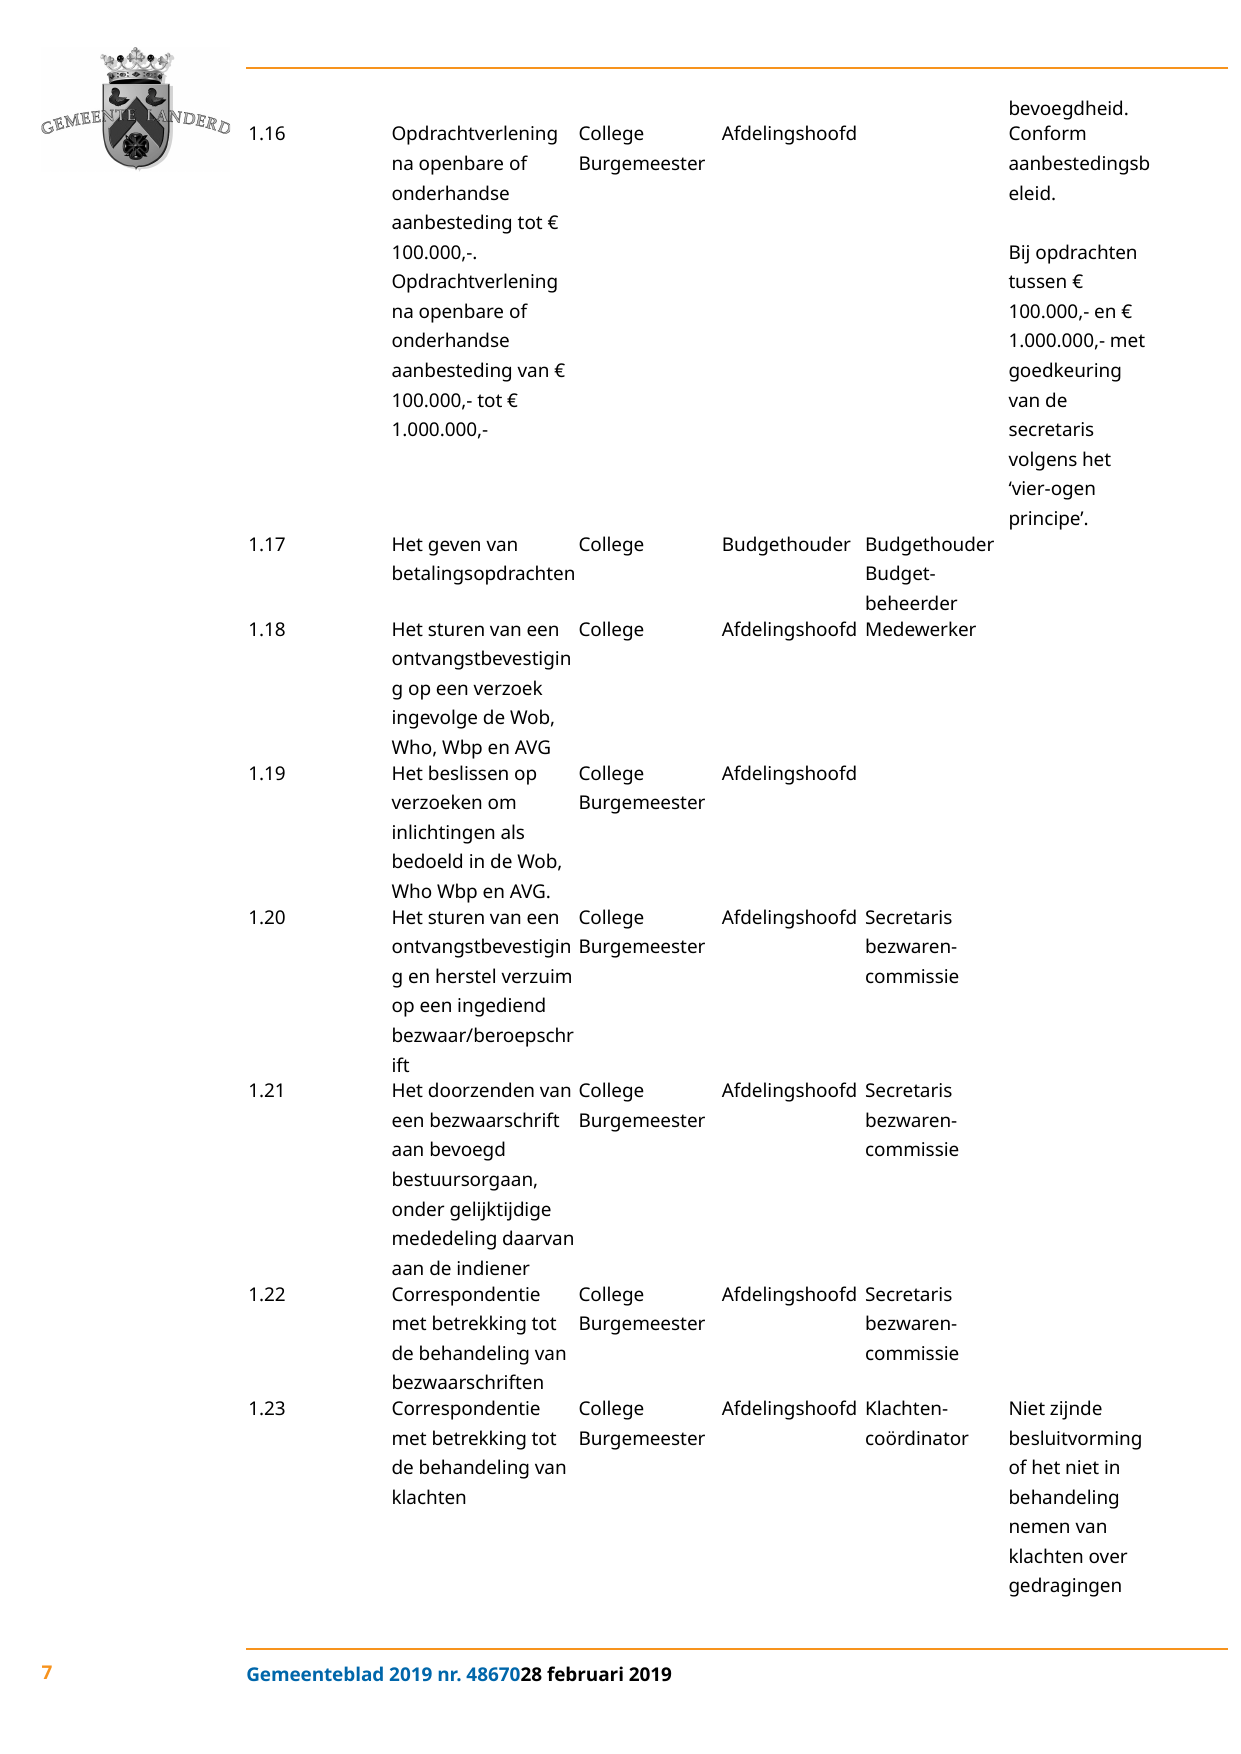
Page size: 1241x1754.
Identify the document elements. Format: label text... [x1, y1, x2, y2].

table_cell Het doorzenden van een bezwaarschrift aan bevoegd bestuursorgaan, onder gelijktijdige mededeling daarvan aan de indiener [391, 1078, 578, 1281]
table_cell Afdelingshoofd [722, 760, 865, 904]
table_cell College Burgemeester [578, 1395, 722, 1598]
table_cell College Burgemeester [578, 121, 722, 531]
table_cell 1.21 [248, 1078, 391, 1281]
table_cell Klachten-coördinator [865, 1395, 1008, 1598]
table_cell 1.20 [248, 904, 391, 1077]
table_cell College Burgemeester [578, 760, 722, 904]
table_cell [578, 95, 722, 121]
table_cell [722, 95, 865, 121]
table_cell Budgethouder [722, 531, 865, 616]
table_cell College Burgemeester [578, 904, 722, 1077]
table_cell Medewerker [865, 616, 1008, 760]
table_cell College [578, 531, 722, 616]
table_cell [248, 95, 391, 121]
table_cell 1.22 [248, 1281, 391, 1395]
table_cell Afdelingshoofd [722, 616, 865, 760]
table_cell College [578, 616, 722, 760]
table_cell bevoegdheid. [1008, 95, 1152, 121]
table_cell Afdelingshoofd [722, 121, 865, 531]
table_cell Afdelingshoofd [722, 1281, 865, 1395]
table_cell [865, 760, 1008, 904]
table_cell [1008, 531, 1152, 616]
table_cell Niet zijnde besluitvorming of het niet in behandeling nemen van klachten over gedragingen [1008, 1395, 1152, 1598]
table_cell [391, 95, 578, 121]
table_cell Secretaris bezwaren-commissie [865, 1078, 1008, 1281]
table_cell Afdelingshoofd [722, 1395, 865, 1598]
table_cell Correspondentie met betrekking tot de behandeling van klachten [391, 1395, 578, 1598]
table_cell Het geven van betalingsopdrachten [391, 531, 578, 616]
table_cell Afdelingshoofd [722, 1078, 865, 1281]
table_cell [1008, 760, 1152, 904]
table_cell Correspondentie met betrekking tot de behandeling van bezwaarschriften [391, 1281, 578, 1395]
table_cell 1.23 [248, 1395, 391, 1598]
table_cell Het sturen van een ontvangstbevestiging en herstel verzuim op een ingediend bezwaar/beroepschrift [391, 904, 578, 1077]
table_cell Afdelingshoofd [722, 904, 865, 1077]
table_cell College Burgemeester [578, 1078, 722, 1281]
table_cell [865, 121, 1008, 531]
table_cell [1008, 1281, 1152, 1395]
table_cell Secretaris bezwaren-commissie [865, 1281, 1008, 1395]
picture [41, 47, 231, 172]
table_cell 1.19 [248, 760, 391, 904]
table_cell Secretaris bezwaren-commissie [865, 904, 1008, 1077]
table_cell Opdrachtverlening na openbare of onderhandse aanbesteding tot € 100.000,-. Opdrachtverlening na openbare of onderhandse aanbesteding van € 100.000,- tot € 1.000.000,- [391, 121, 578, 531]
table_cell [1008, 904, 1152, 1077]
table_cell [865, 95, 1008, 121]
table_cell Het sturen van een ontvangstbevestiging op een verzoek ingevolge de Wob, Who, Wbp en AVG [391, 616, 578, 760]
table_cell Budgethouder Budget-beheerder [865, 531, 1008, 616]
table_cell Het beslissen op verzoeken om inlichtingen als bedoeld in de Wob, Who Wbp en AVG. [391, 760, 578, 904]
table_cell 1.18 [248, 616, 391, 760]
table_cell 1.17 [248, 531, 391, 616]
table_cell [1008, 1078, 1152, 1281]
table_cell Conform aanbestedingsbeleid. Bij opdrachten tussen € 100.000,- en € 1.000.000,- met goedkeuring van de secretaris volgens het ‘vier-ogen principe’. [1008, 121, 1152, 531]
table_cell 1.16 [248, 121, 391, 531]
table_cell [1008, 616, 1152, 760]
table_cell College Burgemeester [578, 1281, 722, 1395]
